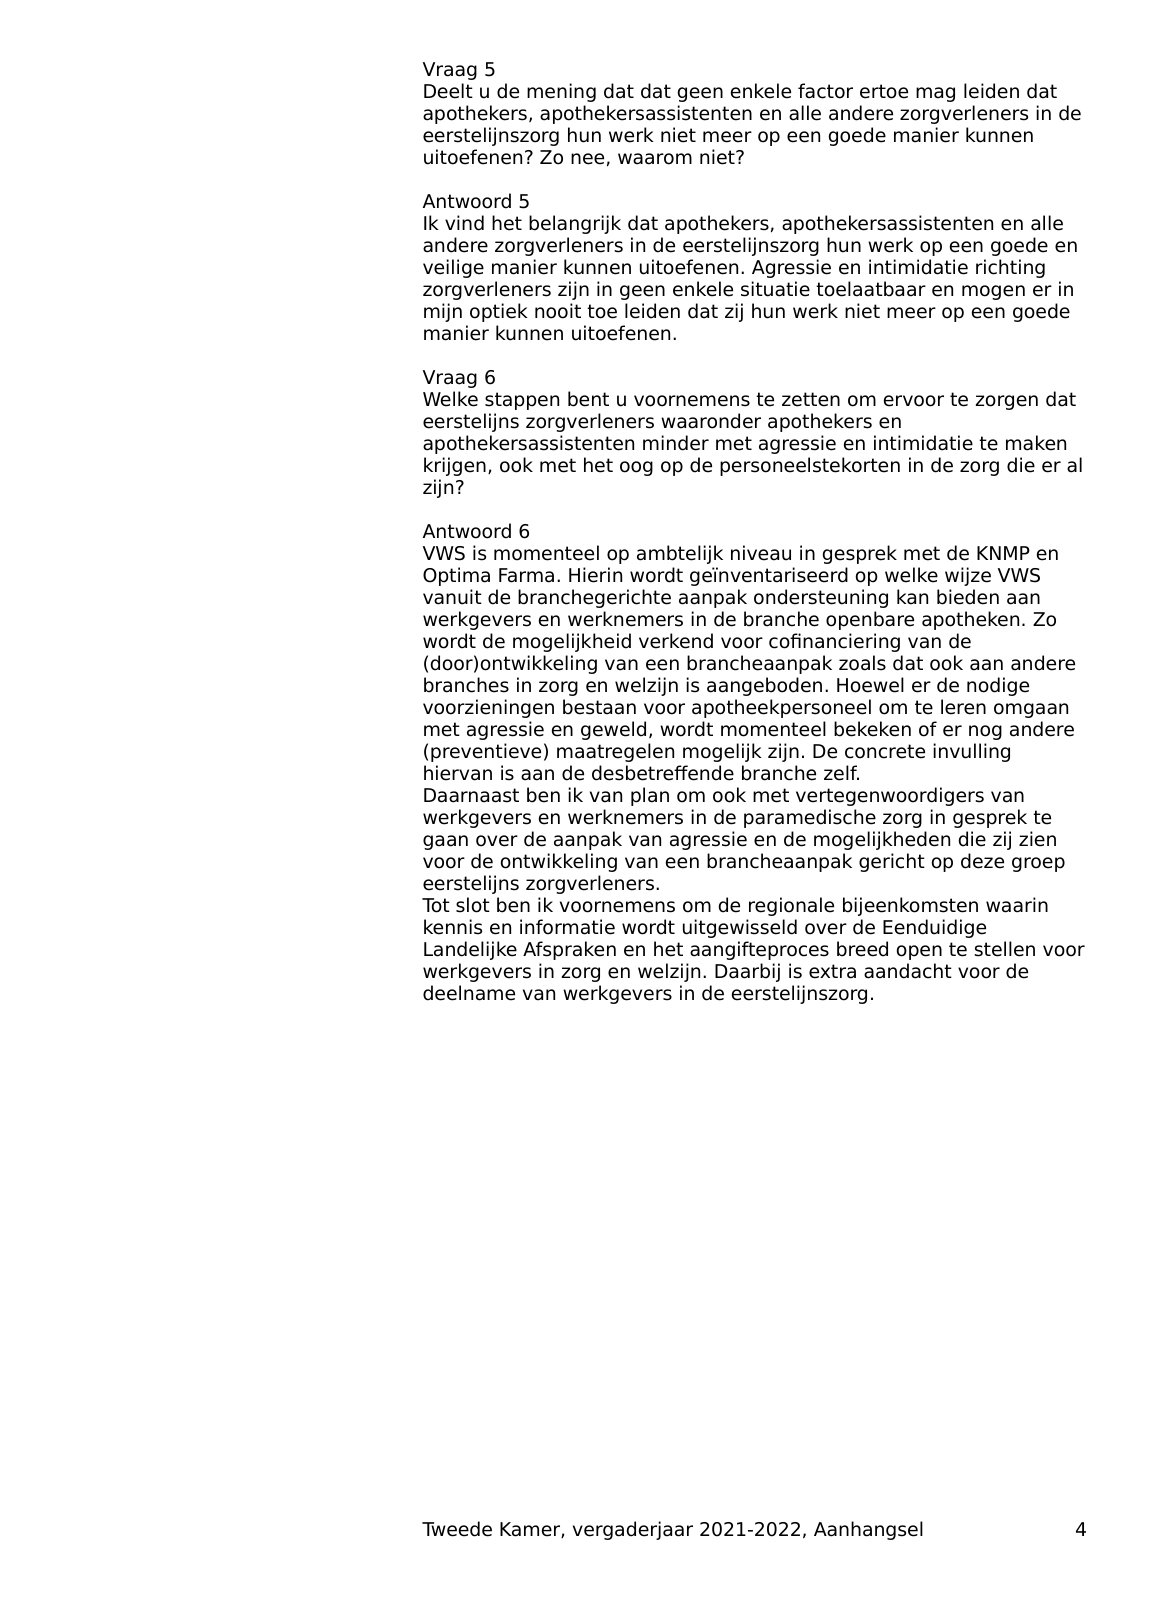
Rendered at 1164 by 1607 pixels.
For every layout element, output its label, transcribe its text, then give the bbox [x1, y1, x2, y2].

text Antwoord 6 [422, 521, 1087, 543]
text VWS is momenteel op ambtelijk niveau in gesprek met de KNMP en Optima Farma. Hierin wordt geïnventariseerd op welke wijze VWS vanuit de branchegerichte aanpak ondersteuning kan bieden aan werkgevers en werknemers in de branche openbare apotheken. Zo wordt de mogelijkheid verkend voor cofinanciering van de (door)ontwikkeling van een brancheaanpak zoals dat ook aan andere branches in zorg en welzijn is aangeboden. Hoewel er de nodige voorzieningen bestaan voor apotheekpersoneel om te leren omgaan met agressie en geweld, wordt momenteel bekeken of er nog andere (preventieve) maatregelen mogelijk zijn. De concrete invulling hiervan is aan de desbetreffende branche zelf. [422, 543, 1087, 785]
text Daarnaast ben ik van plan om ook met vertegenwoordigers van werkgevers en werknemers in de paramedische zorg in gesprek te gaan over de aanpak van agressie en de mogelijkheden die zij zien voor de ontwikkeling van een brancheaanpak gericht op deze groep eerstelijns zorgverleners. [422, 785, 1087, 895]
text Welke stappen bent u voornemens te zetten om ervoor te zorgen dat eerstelijns zorgverleners waaronder apothekers en apothekersassistenten minder met agressie en intimidatie te maken krijgen, ook met het oog op de personeelstekorten in de zorg die er al zijn? [422, 389, 1087, 499]
text Vraag 6 [422, 367, 1087, 389]
text Deelt u de mening dat dat geen enkele factor ertoe mag leiden dat apothekers, apothekersassistenten en alle andere zorgverleners in de eerstelijnszorg hun werk niet meer op een goede manier kunnen uitoefenen? Zo nee, waarom niet? [422, 81, 1087, 169]
text Tot slot ben ik voornemens om de regionale bijeenkomsten waarin kennis en informatie wordt uitgewisseld over de Eenduidige Landelijke Afspraken en het aangifteproces breed open te stellen voor werkgevers in zorg en welzijn. Daarbij is extra aandacht voor de deelname van werkgevers in de eerstelijnszorg. [422, 895, 1087, 1005]
text Vraag 5 [422, 59, 1087, 81]
text Ik vind het belangrijk dat apothekers, apothekersassistenten en alle andere zorgverleners in de eerstelijnszorg hun werk op een goede en veilige manier kunnen uitoefenen. Agressie en intimidatie richting zorgverleners zijn in geen enkele situatie toelaatbaar en mogen er in mijn optiek nooit toe leiden dat zij hun werk niet meer op een goede manier kunnen uitoefenen. [422, 213, 1087, 345]
text Antwoord 5 [422, 191, 1087, 213]
